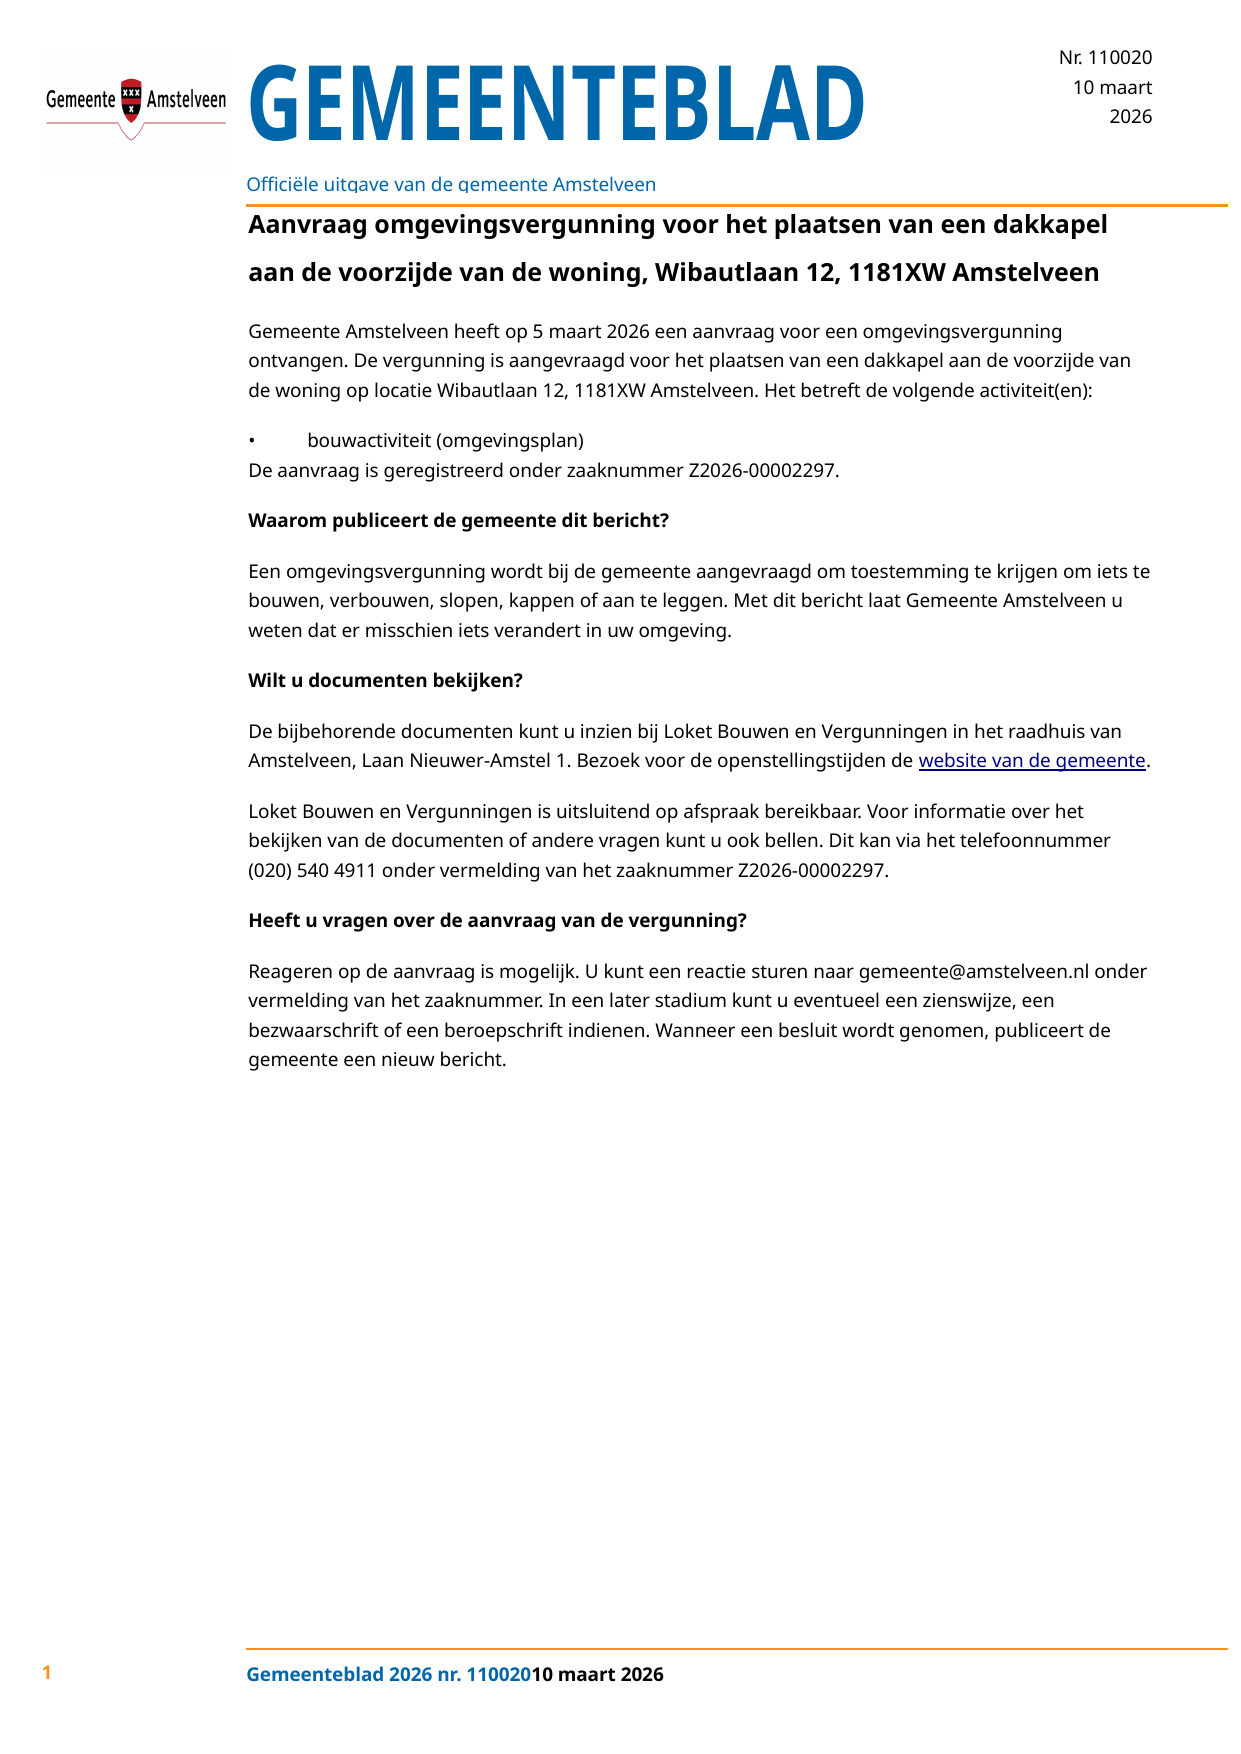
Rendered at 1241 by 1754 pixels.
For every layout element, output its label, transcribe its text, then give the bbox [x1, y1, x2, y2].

text Wilt u documenten bekijken? [248, 667, 1152, 693]
text De aanvraag is geregistreerd onder zaaknummer Z2026-00002297. [248, 457, 1152, 483]
picture [41, 47, 231, 172]
text Waarom publiceert de gemeente dit bericht? [248, 507, 1152, 533]
text Aanvraag omgevingsvergunning voor het plaatsen van een dakkapel aan de voorzijde van de woning, Wibautlaan 12, 1181XW Amstelveen [248, 207, 1152, 288]
text De bijbehorende documenten kunt u inzien bij Loket Bouwen en Vergunningen in het raadhuis van Amstelveen, Laan Nieuwer-Amstel 1. Bezoek voor de openstellingstijden de website van de gemeente. [248, 718, 1152, 773]
text Loket Bouwen en Vergunningen is uitsluitend op afspraak bereikbaar. Voor informatie over het bekijken van de documenten of andere vragen kunt u ook bellen. Dit kan via het telefoonnummer (020) 540 4911 onder vermelding van het zaaknummer Z2026-00002297. [248, 798, 1152, 883]
text Reageren op de aanvraag is mogelijk. U kunt een reactie sturen naar gemeente@amstelveen.nl onder vermelding van het zaaknummer. In een later stadium kunt u eventueel een zienswijze, een bezwaarschrift of een beroepschrift indienen. Wanneer een besluit wordt genomen, publiceert de gemeente een nieuw bericht. [248, 958, 1152, 1072]
list bouwactiviteit (omgevingsplan) [248, 427, 1152, 453]
text Gemeente Amstelveen heeft op 5 maart 2026 een aanvraag voor een omgevingsvergunning ontvangen. De vergunning is aangevraagd voor het plaatsen van een dakkapel aan de voorzijde van de woning op locatie Wibautlaan 12, 1181XW Amstelveen. Het betreft de volgende activiteit(en): [248, 318, 1152, 403]
text Heeft u vragen over de aanvraag van de vergunning? [248, 907, 1152, 933]
text Een omgevingsvergunning wordt bij de gemeente aangevraagd om toestemming te krijgen om iets te bouwen, verbouwen, slopen, kappen of aan te leggen. Met dit bericht laat Gemeente Amstelveen u weten dat er misschien iets verandert in uw omgeving. [248, 558, 1152, 643]
